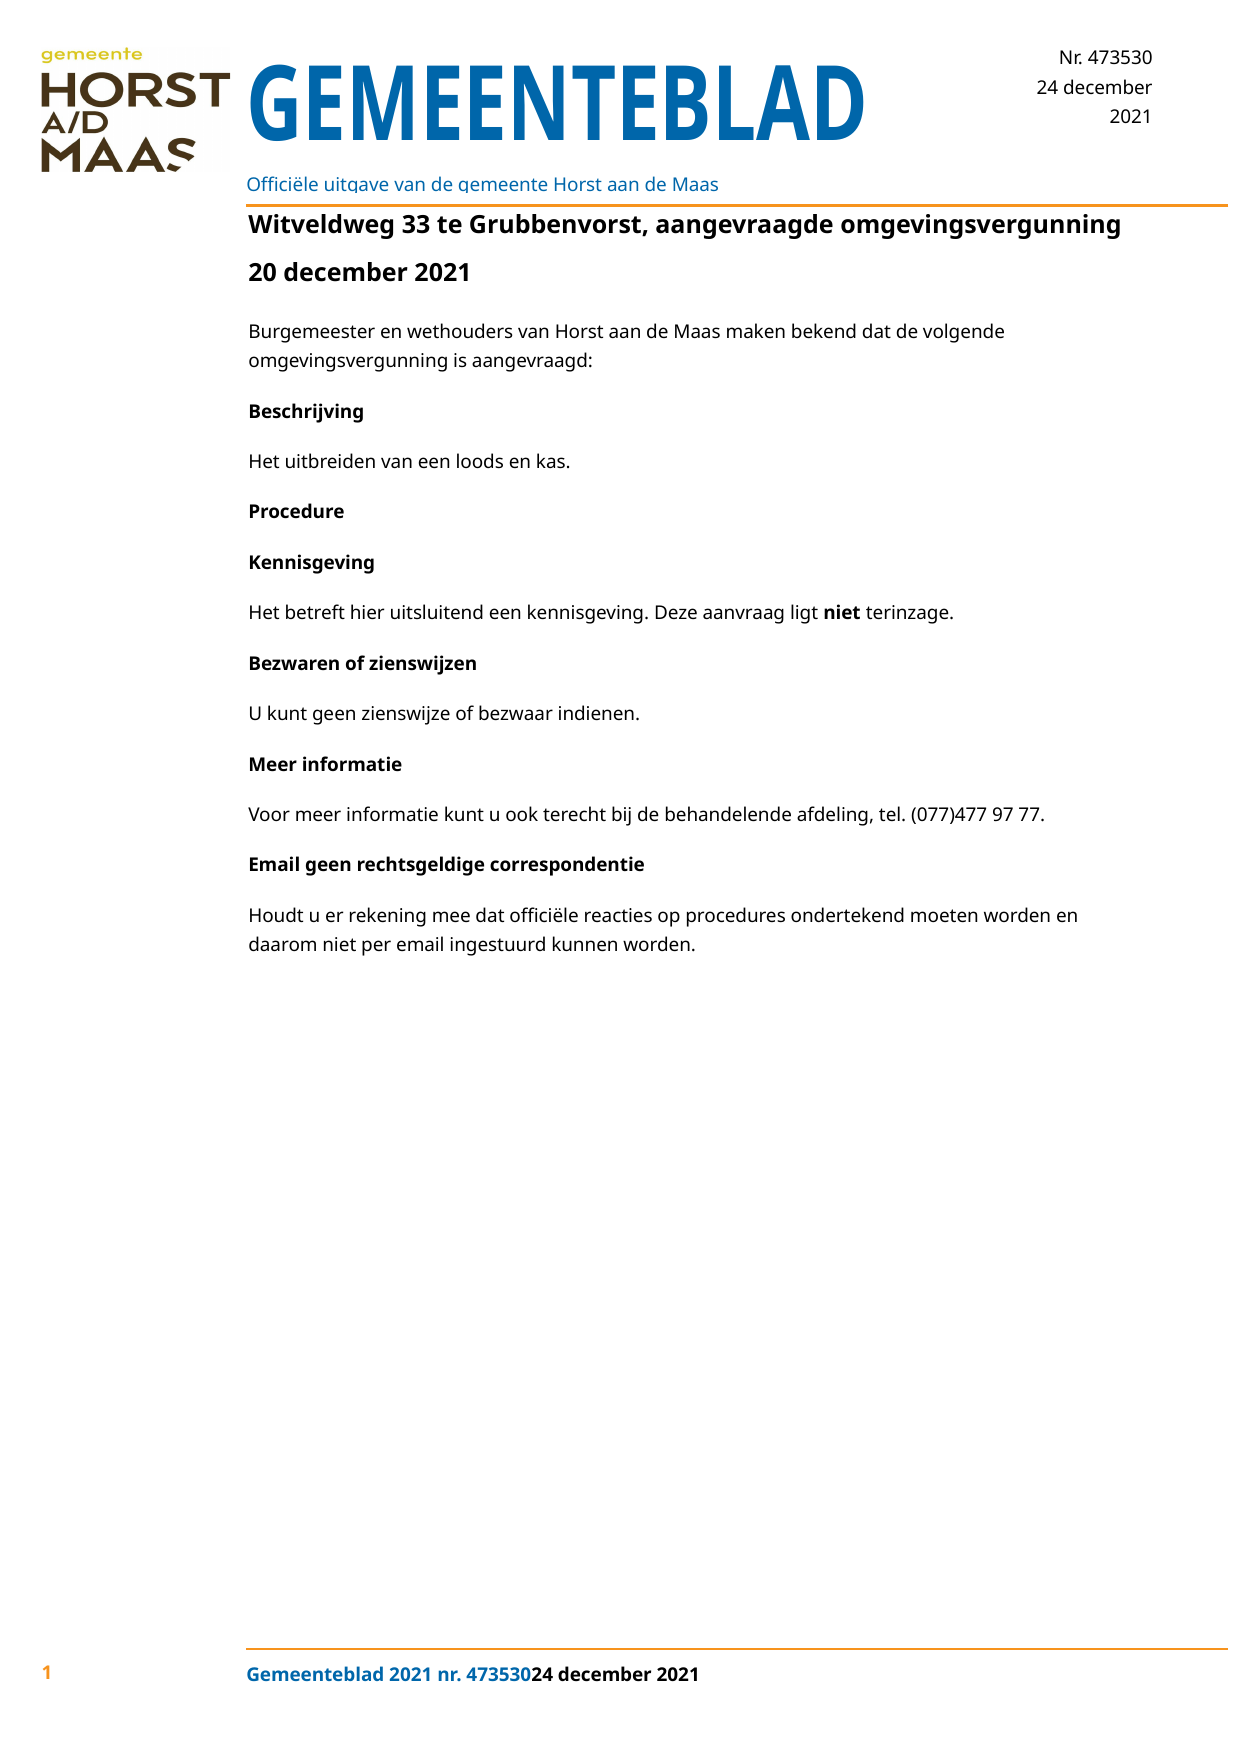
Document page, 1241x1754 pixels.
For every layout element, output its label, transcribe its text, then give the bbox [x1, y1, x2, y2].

text Het uitbreiden van een loods en kas. [248, 448, 1152, 474]
text Voor meer informatie kunt u ook terecht bij de behandelende afdeling, tel. (077)477 97 77. [248, 801, 1152, 827]
text Procedure [248, 499, 1152, 524]
text Het betreft hier uitsluitend een kennisgeving. Deze aanvraag ligt niet terinzage. [248, 599, 1152, 625]
text Bezwaren of zienswijzen [248, 650, 1152, 676]
text Meer informatie [248, 751, 1152, 777]
text Beschrijving [248, 398, 1152, 424]
text U kunt geen zienswijze of bezwaar indienen. [248, 700, 1152, 726]
text Kennisgeving [248, 549, 1152, 575]
text Email geen rechtsgeldige correspondentie [248, 852, 1152, 877]
text Witveldweg 33 te Grubbenvorst, aangevraagde omgevingsvergunning 20 december 2021 [248, 207, 1152, 288]
picture [41, 47, 231, 172]
text Houdt u er rekening mee dat officiële reacties op procedures ondertekend moeten worden en daarom niet per email ingestuurd kunnen worden. [248, 902, 1152, 957]
text Burgemeester en wethouders van Horst aan de Maas maken bekend dat de volgende omgevingsvergunning is aangevraagd: [248, 318, 1152, 373]
